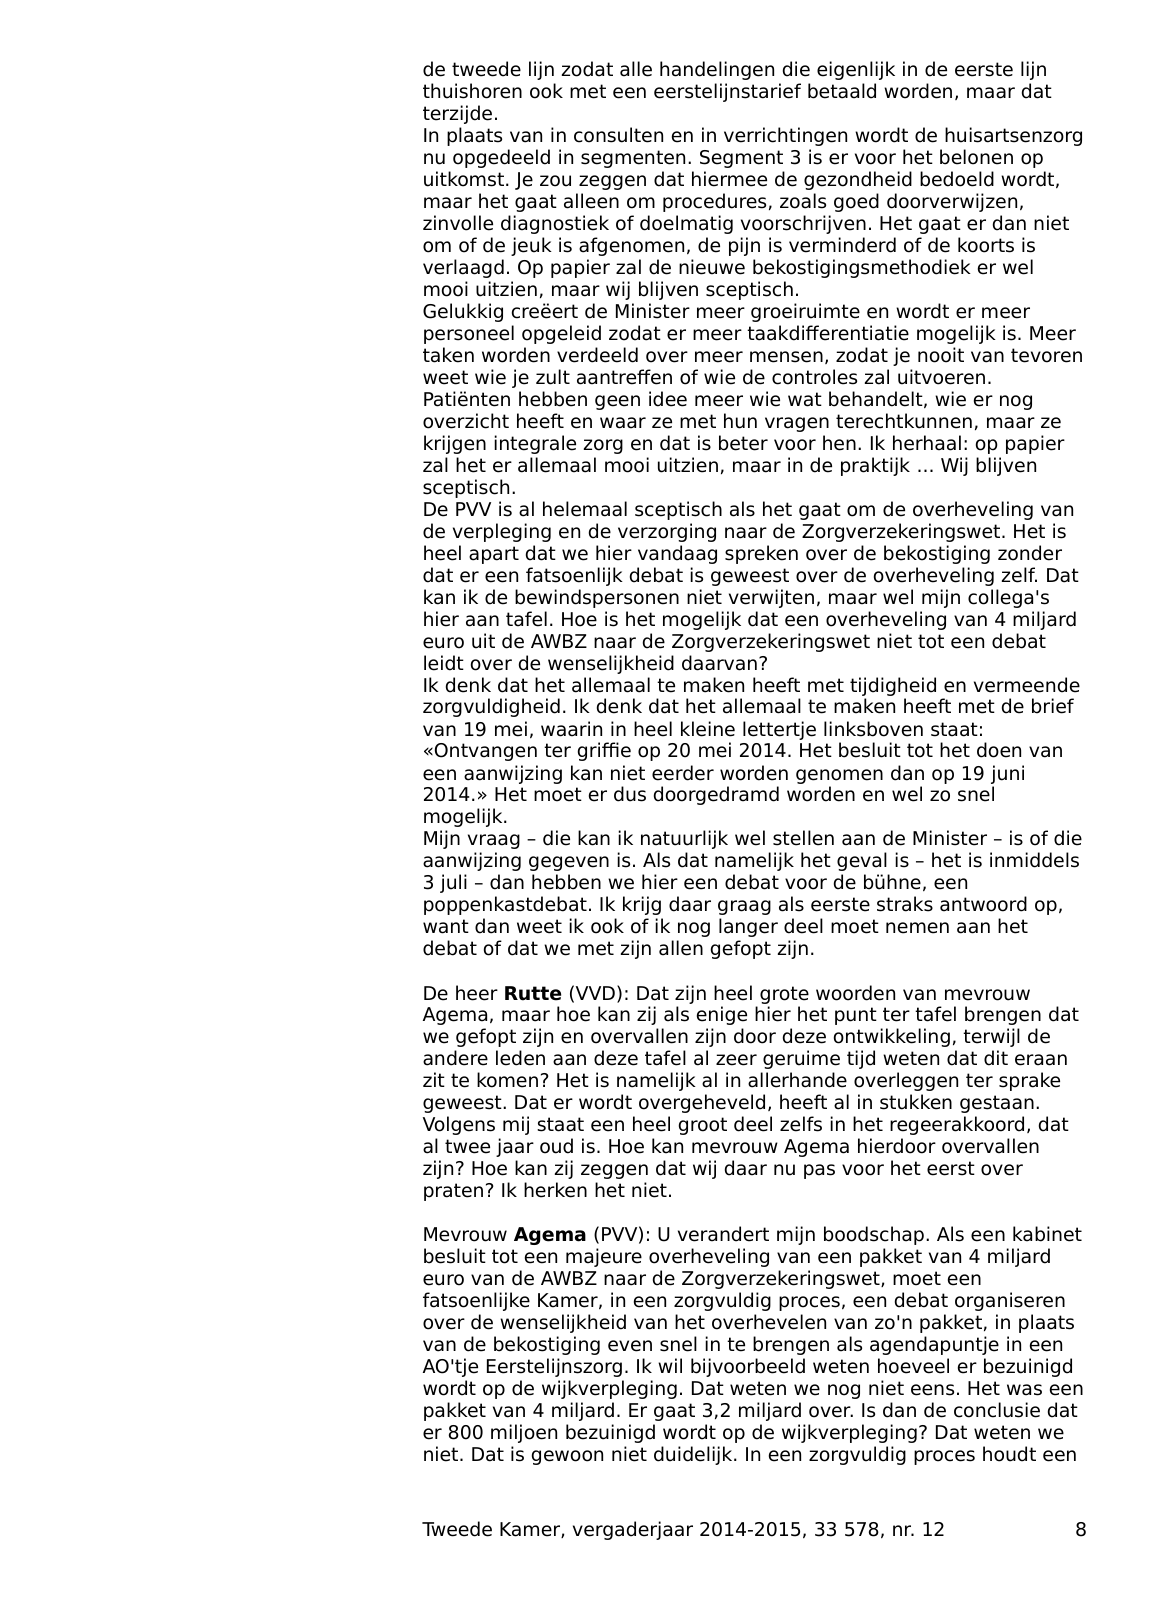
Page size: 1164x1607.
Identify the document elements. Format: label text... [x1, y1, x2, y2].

text Mijn vraag – die kan ik natuurlijk wel stellen aan de Minister – is of die aanwijzing gegeven is. Als dat namelijk het geval is – het is inmiddels 3 juli – dan hebben we hier een debat voor de bühne, een poppenkastdebat. Ik krijg daar graag als eerste straks antwoord op, want dan weet ik ook of ik nog langer deel moet nemen aan het debat of dat we met zijn allen gefopt zijn. [422, 828, 1087, 960]
text Ik denk dat het allemaal te maken heeft met tijdigheid en vermeende zorgvuldigheid. Ik denk dat het allemaal te maken heeft met de brief van 19 mei, waarin in heel kleine lettertje linksboven staat: «Ontvangen ter griffie op 20 mei 2014. Het besluit tot het doen van een aanwijzing kan niet eerder worden genomen dan op 19 juni 2014.» Het moet er dus doorgedramd worden en wel zo snel mogelijk. [422, 674, 1087, 828]
text Gelukkig creëert de Minister meer groeiruimte en wordt er meer personeel opgeleid zodat er meer taakdifferentiatie mogelijk is. Meer taken worden verdeeld over meer mensen, zodat je nooit van tevoren weet wie je zult aantreffen of wie de controles zal uitvoeren. Patiënten hebben geen idee meer wie wat behandelt, wie er nog overzicht heeft en waar ze met hun vragen terechtkunnen, maar ze krijgen integrale zorg en dat is beter voor hen. Ik herhaal: op papier zal het er allemaal mooi uitzien, maar in de praktijk ... Wij blijven sceptisch. [422, 301, 1087, 499]
text In plaats van in consulten en in verrichtingen wordt de huisartsenzorg nu opgedeeld in segmenten. Segment 3 is er voor het belonen op uitkomst. Je zou zeggen dat hiermee de gezondheid bedoeld wordt, maar het gaat alleen om procedures, zoals goed doorverwijzen, zinvolle diagnostiek of doelmatig voorschrijven. Het gaat er dan niet om of de jeuk is afgenomen, de pijn is verminderd of de koorts is verlaagd. Op papier zal de nieuwe bekostigingsmethodiek er wel mooi uitzien, maar wij blijven sceptisch. [422, 125, 1087, 301]
text Mevrouw Agema (PVV): U verandert mijn boodschap. Als een kabinet besluit tot een majeure overheveling van een pakket van 4 miljard euro van de AWBZ naar de Zorgverzekeringswet, moet een fatsoenlijke Kamer, in een zorgvuldig proces, een debat organiseren over de wenselijkheid van het overhevelen van zo'n pakket, in plaats van de bekostiging even snel in te brengen als agendapuntje in een AO'tje Eerstelijnszorg. Ik wil bijvoorbeeld weten hoeveel er bezuinigd wordt op de wijkverpleging. Dat weten we nog niet eens. Het was een pakket van 4 miljard. Er gaat 3,2 miljard over. Is dan de conclusie dat er 800 miljoen bezuinigd wordt op de wijkverpleging? Dat weten we niet. Dat is gewoon niet duidelijk. In een zorgvuldig proces houdt een [422, 1224, 1087, 1466]
text de tweede lijn zodat alle handelingen die eigenlijk in de eerste lijn thuishoren ook met een eerstelijnstarief betaald worden, maar dat terzijde. [422, 59, 1087, 125]
text De heer Rutte (VVD): Dat zijn heel grote woorden van mevrouw Agema, maar hoe kan zij als enige hier het punt ter tafel brengen dat we gefopt zijn en overvallen zijn door deze ontwikkeling, terwijl de andere leden aan deze tafel al zeer geruime tijd weten dat dit eraan zit te komen? Het is namelijk al in allerhande overleggen ter sprake geweest. Dat er wordt overgeheveld, heeft al in stukken gestaan. Volgens mij staat een heel groot deel zelfs in het regeerakkoord, dat al twee jaar oud is. Hoe kan mevrouw Agema hierdoor overvallen zijn? Hoe kan zij zeggen dat wij daar nu pas voor het eerst over praten? Ik herken het niet. [422, 982, 1087, 1202]
text De PVV is al helemaal sceptisch als het gaat om de overheveling van de verpleging en de verzorging naar de Zorgverzekeringswet. Het is heel apart dat we hier vandaag spreken over de bekostiging zonder dat er een fatsoenlijk debat is geweest over de overheveling zelf. Dat kan ik de bewindspersonen niet verwijten, maar wel mijn collega's hier aan tafel. Hoe is het mogelijk dat een overheveling van 4 miljard euro uit de AWBZ naar de Zorgverzekeringswet niet tot een debat leidt over de wenselijkheid daarvan? [422, 499, 1087, 674]
